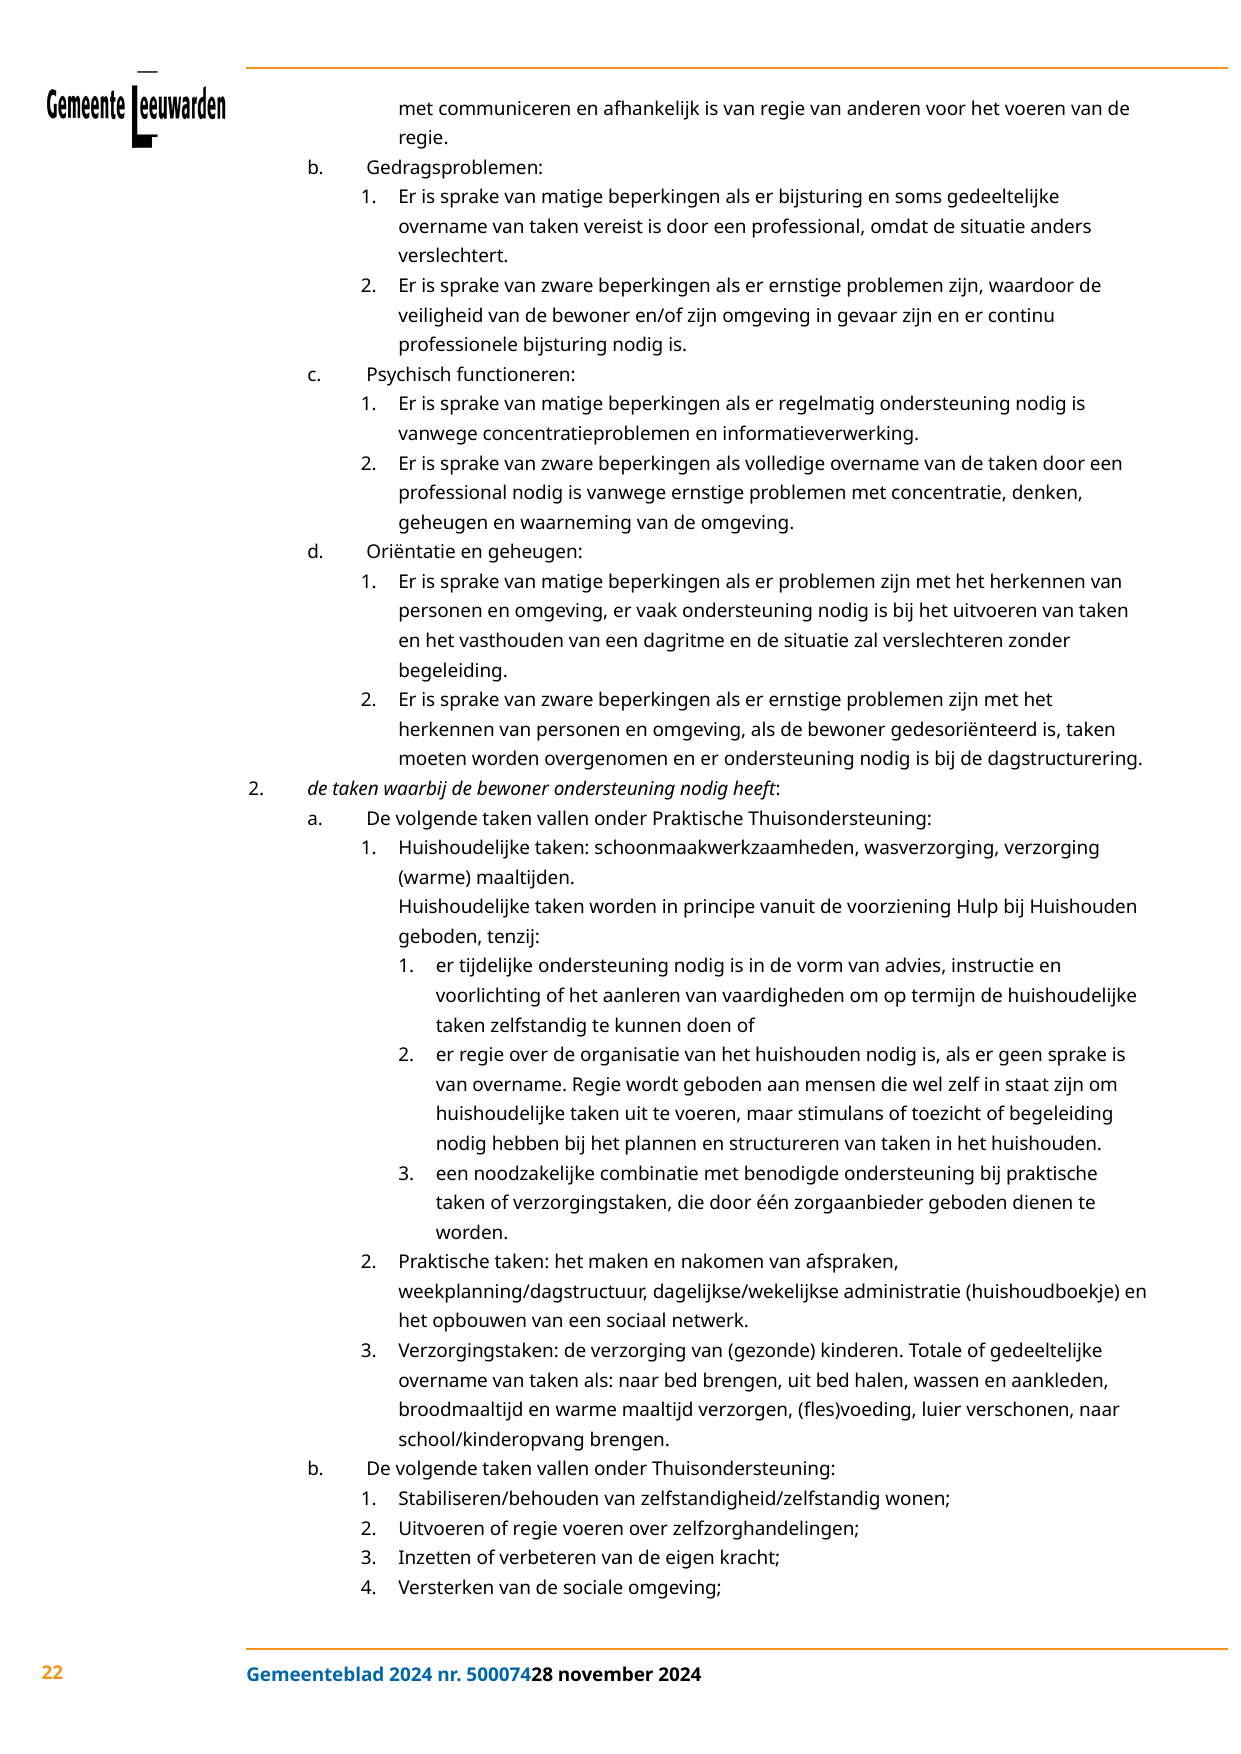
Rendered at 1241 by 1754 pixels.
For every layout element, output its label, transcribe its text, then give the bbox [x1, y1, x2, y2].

list Huishoudelijke taken: schoonmaakwerkzaamheden, wasverzorging, verzorging (warme) maaltijden. [361, 834, 1152, 890]
list er tijdelijke ondersteuning nodig is in de vorm van advies, instructie en voorlichting of het aanleren van vaardigheden om op termijn de huishoudelijke taken zelfstandig te kunnen doen of [398, 953, 1152, 1038]
list De volgende taken vallen onder Praktische Thuisondersteuning: [307, 805, 1152, 831]
list een noodzakelijke combinatie met benodigde ondersteuning bij praktische taken of verzorgingstaken, die door één zorgaanbieder geboden dienen te worden. [398, 1160, 1152, 1245]
list Er is sprake van matige beperkingen als er bijsturing en soms gedeeltelijke overname van taken vereist is door een professional, omdat de situatie anders verslechtert. [361, 183, 1152, 268]
list Oriëntatie en geheugen: [307, 538, 1152, 564]
list Inzetten of verbeteren van de eigen kracht; [361, 1544, 1152, 1570]
list er regie over de organisatie van het huishouden nodig is, als er geen sprake is van overname. Regie wordt geboden aan mensen die wel zelf in staat zijn om huishoudelijke taken uit te voeren, maar stimulans of toezicht of begeleiding nodig hebben bij het plannen en structureren van taken in het huishouden. [398, 1041, 1152, 1156]
list Er is sprake van zware beperkingen als er ernstige problemen zijn, waardoor de veiligheid van de bewoner en/of zijn omgeving in gevaar zijn en er continu professionele bijsturing nodig is. [361, 272, 1152, 357]
list Psychisch functioneren: [307, 361, 1152, 387]
list Er is sprake van zware beperkingen als er ernstige problemen zijn met het herkennen van personen en omgeving, als de bewoner gedesoriënteerd is, taken moeten worden overgenomen en er ondersteuning nodig is bij de dagstructurering. [361, 686, 1152, 771]
list Huishoudelijke taken worden in principe vanuit de voorziening Hulp bij Huishouden geboden, tenzij: [361, 893, 1152, 949]
list De volgende taken vallen onder Thuisondersteuning: [307, 1456, 1152, 1481]
list Er is sprake van zware beperkingen als volledige overname van de taken door een professional nodig is vanwege ernstige problemen met concentratie, denken, geheugen en waarneming van de omgeving. [361, 450, 1152, 535]
list Verzorgingstaken: de verzorging van (gezonde) kinderen. Totale of gedeeltelijke overname van taken als: naar bed brengen, uit bed halen, wassen en aankleden, broodmaaltijd en warme maaltijd verzorgen, (fles)voeding, luier verschonen, naar school/kinderopvang brengen. [361, 1337, 1152, 1452]
list Gedragsproblemen: [307, 154, 1152, 180]
list Praktische taken: het maken en nakomen van afspraken, weekplanning/dagstructuur, dagelijkse/wekelijkse administratie (huishoudboekje) en het opbouwen van een sociaal netwerk. [361, 1248, 1152, 1333]
list Er is sprake van matige beperkingen als er regelmatig ondersteuning nodig is vanwege concentratieproblemen en informatieverwerking. [361, 391, 1152, 446]
list Er is sprake van matige beperkingen als er problemen zijn met het herkennen van personen en omgeving, er vaak ondersteuning nodig is bij het uitvoeren van taken en het vasthouden van een dagritme en de situatie zal verslechteren zonder begeleiding. [361, 568, 1152, 683]
list de taken waarbij de bewoner ondersteuning nodig heeft: [248, 775, 1152, 801]
list Stabiliseren/behouden van zelfstandigheid/zelfstandig wonen; [361, 1485, 1152, 1511]
list met communiceren en afhankelijk is van regie van anderen voor het voeren van de regie. [361, 95, 1152, 150]
list Uitvoeren of regie voeren over zelfzorghandelingen; [361, 1515, 1152, 1541]
picture [41, 47, 231, 172]
list Versterken van de sociale omgeving; [361, 1574, 1152, 1600]
